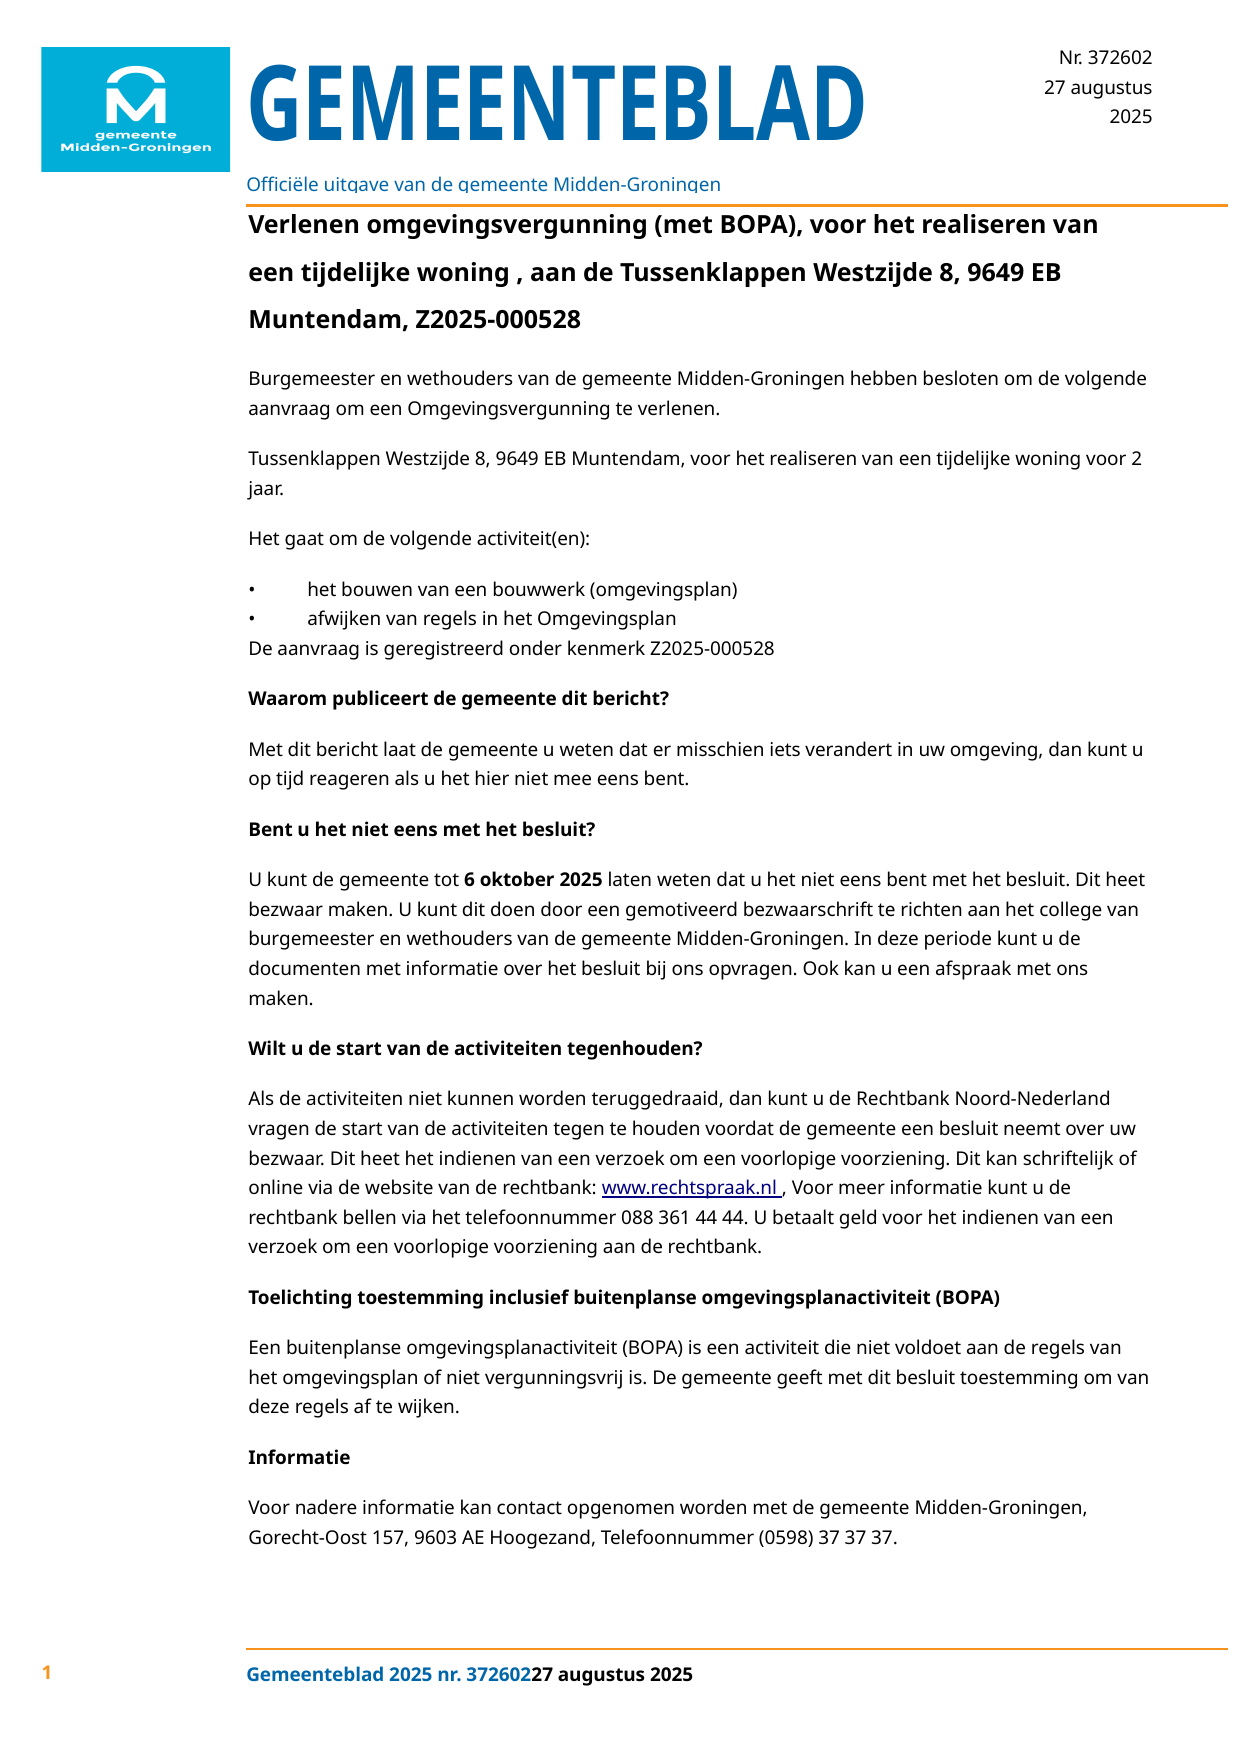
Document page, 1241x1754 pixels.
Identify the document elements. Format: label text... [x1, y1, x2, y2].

picture [107, 89, 165, 122]
list het bouwen van een bouwwerk (omgevingsplan) [248, 576, 1152, 602]
text Een buitenplanse omgevingsplanactiviteit (BOPA) is een activiteit die niet voldoet aan de regels van het omgevingsplan of niet vergunningsvrij is. De gemeente geeft met dit besluit toestemming om van deze regels af te wijken. [248, 1334, 1152, 1419]
text Als de activiteiten niet kunnen worden teruggedraaid, dan kunt u de Rechtbank Noord-Nederland vragen de start van de activiteiten tegen te houden voordat de gemeente een besluit neemt over uw bezwaar. Dit heet het indienen van een verzoek om een voorlopige voorziening. Dit kan schriftelijk of online via de website van de rechtbank: www.rechtspraak.nl , Voor meer informatie kunt u de rechtbank bellen via het telefoonnummer 088 361 44 44. U betaalt geld voor het indienen van een verzoek om een voorlopige voorziening aan de rechtbank. [248, 1086, 1152, 1259]
text Wilt u de start van de activiteiten tegenhouden? [248, 1035, 1152, 1061]
text Verlenen omgevingsvergunning (met BOPA), voor het realiseren van een tijdelijke woning , aan de Tussenklappen Westzijde 8, 9649 EB Muntendam, Z2025-000528 [248, 207, 1152, 336]
text U kunt de gemeente tot 6 oktober 2025 laten weten dat u het niet eens bent met het besluit. Dit heet bezwaar maken. U kunt dit doen door een gemotiveerd bezwaarschrift te richten aan het college van burgemeester en wethouders van de gemeente Midden-Groningen. In deze periode kunt u de documenten met informatie over het besluit bij ons opvragen. Ook kan u een afspraak met ons maken. [248, 866, 1152, 1010]
text Toelichting toestemming inclusief buitenplanse omgevingsplanactiviteit (BOPA) [248, 1284, 1152, 1309]
text Het gaat om de volgende activiteit(en): [248, 526, 1152, 551]
picture [184, 146, 190, 153]
text De aanvraag is geregistreerd onder kenmerk Z2025-000528 [248, 635, 1152, 661]
list afwijken van regels in het Omgevingsplan [248, 606, 1152, 631]
text Met dit bericht laat de gemeente u weten dat er misschien iets verandert in uw omgeving, dan kunt u op tijd reageren als u het hier niet mee eens bent. [248, 736, 1152, 791]
text Waarom publiceert de gemeente dit bericht? [248, 686, 1152, 711]
text Tussenklappen Westzijde 8, 9649 EB Muntendam, voor het realiseren van een tijdelijke woning voor 2 jaar. [248, 446, 1152, 501]
picture [108, 66, 164, 82]
text Voor nadere informatie kan contact opgenomen worden met de gemeente Midden-Groningen, Gorecht-Oost 157, 9603 AE Hoogezand, Telefoonnummer (0598) 37 37 37. [248, 1494, 1152, 1549]
text Burgemeester en wethouders van de gemeente Midden-Groningen hebben besloten om de volgende aanvraag om een Omgevingsvergunning te verlenen. [248, 366, 1152, 421]
text Bent u het niet eens met het besluit? [248, 816, 1152, 842]
text Informatie [248, 1444, 1152, 1469]
